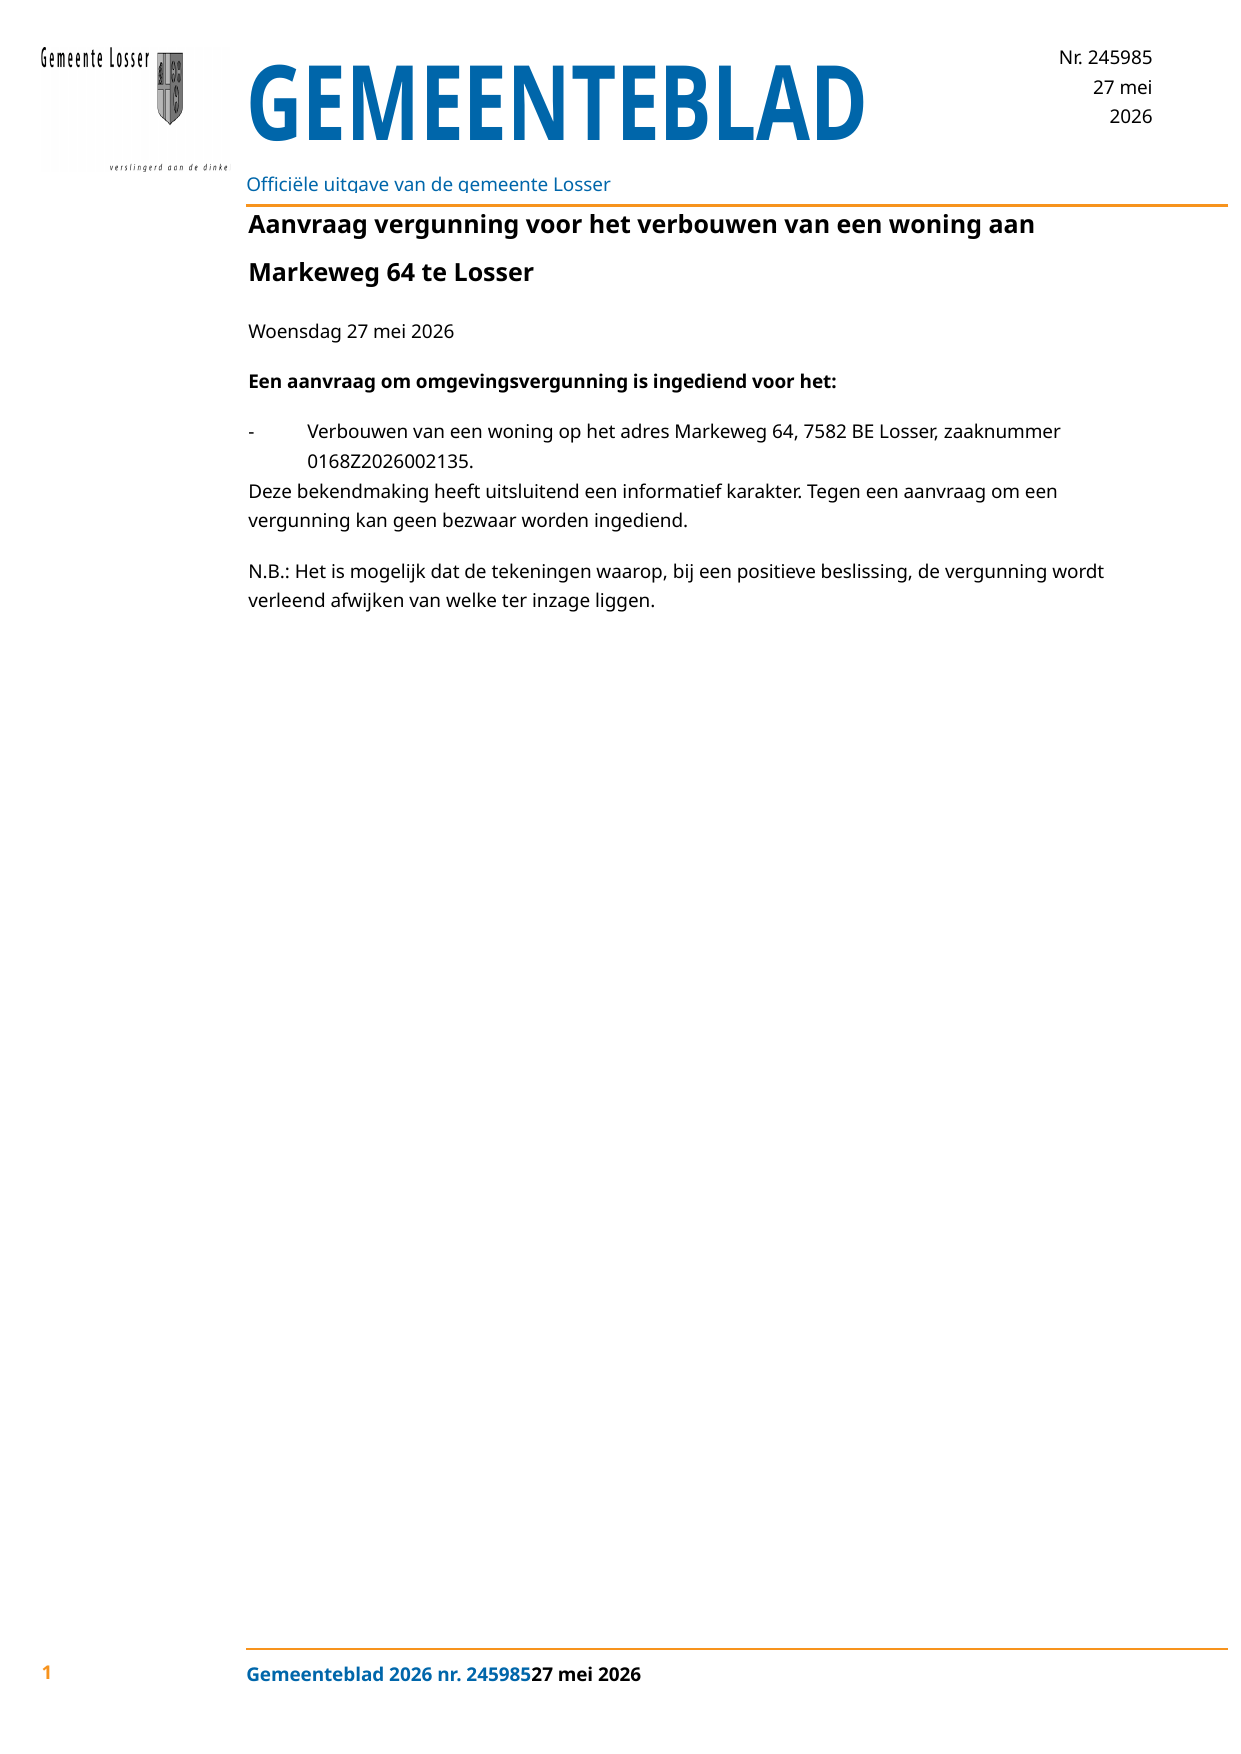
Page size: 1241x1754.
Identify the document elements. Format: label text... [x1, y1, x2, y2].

text Een aanvraag om omgevingsvergunning is ingediend voor het: [248, 368, 1152, 394]
text Aanvraag vergunning voor het verbouwen van een woning aan Markeweg 64 te Losser [248, 207, 1152, 288]
text N.B.: Het is mogelijk dat de tekeningen waarop, bij een positieve beslissing, de vergunning wordt verleend afwijken van welke ter inzage liggen. [248, 558, 1152, 613]
list Verbouwen van een woning op het adres Markeweg 64, 7582 BE Losser, zaaknummer 0168Z2026002135. [248, 419, 1152, 474]
picture [41, 47, 231, 172]
text Woensdag 27 mei 2026 [248, 318, 1152, 344]
text Deze bekendmaking heeft uitsluitend een informatief karakter. Tegen een aanvraag om een vergunning kan geen bezwaar worden ingediend. [248, 478, 1152, 533]
